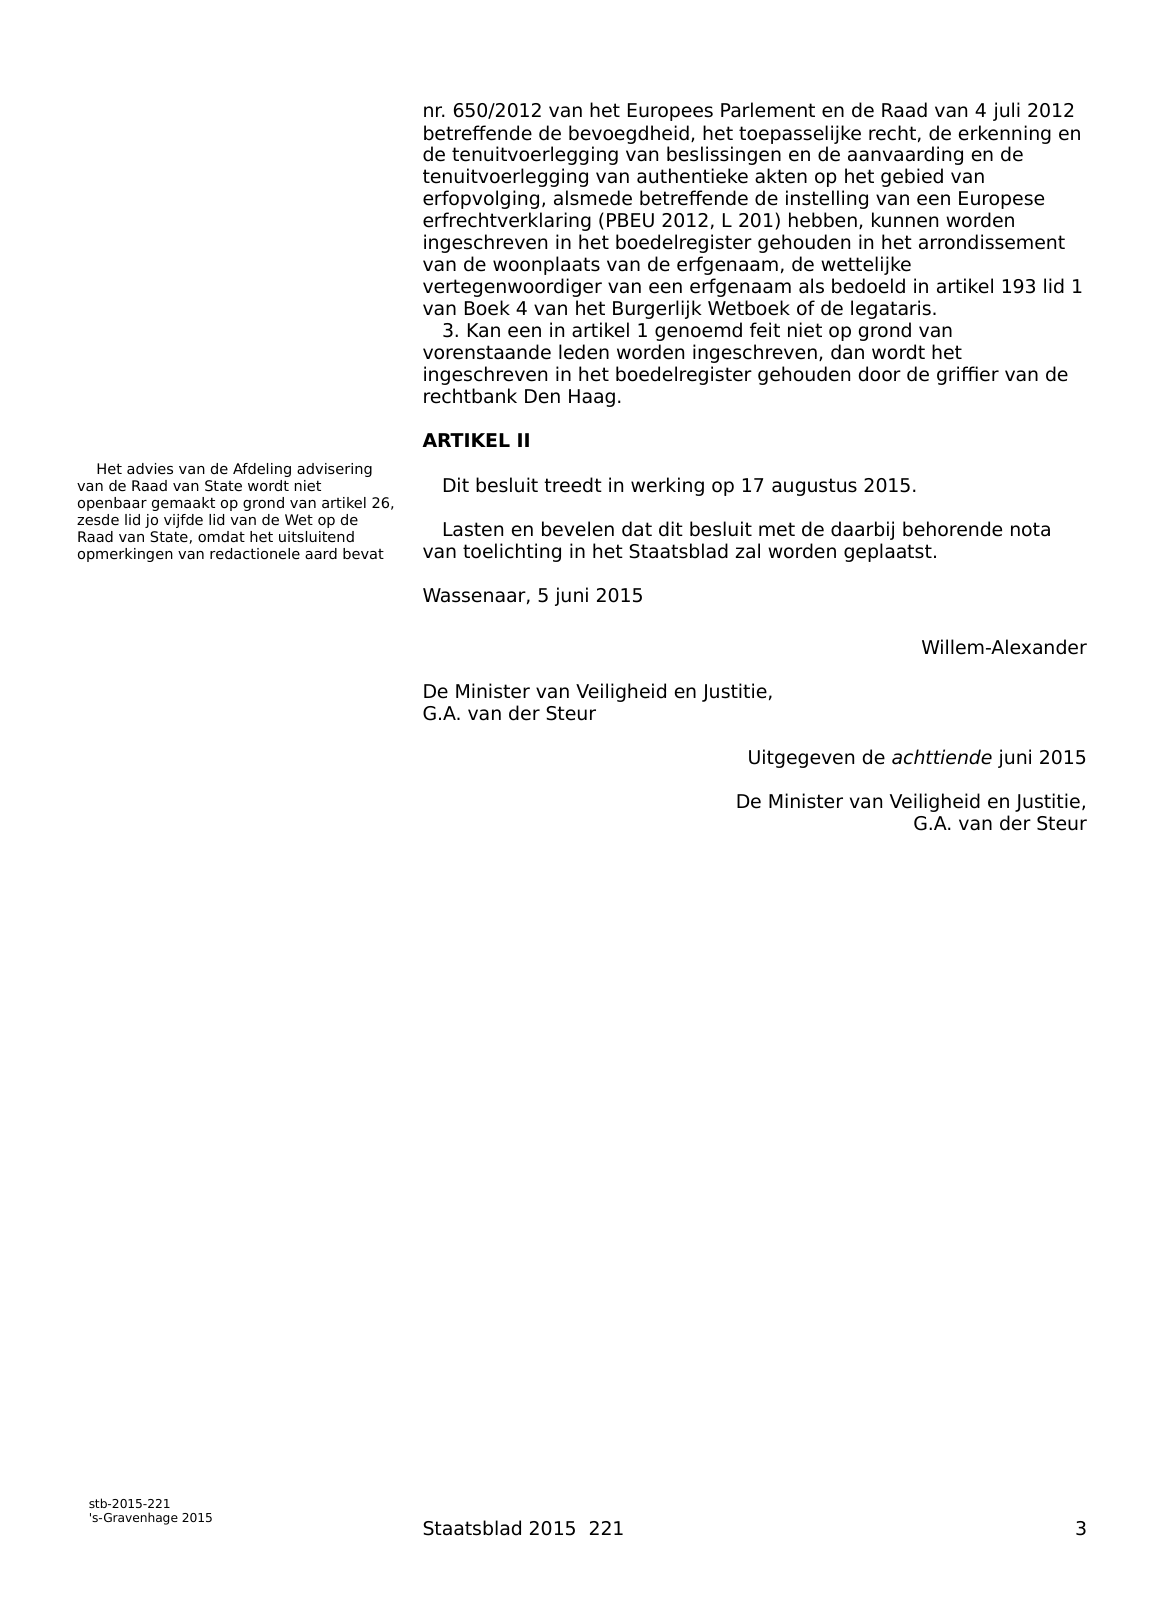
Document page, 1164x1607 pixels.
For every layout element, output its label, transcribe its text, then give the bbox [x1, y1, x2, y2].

text De Minister van Veiligheid en Justitie, G.A. van der Steur [422, 681, 1087, 725]
text Lasten en bevelen dat dit besluit met de daarbij behorende nota van toelichting in het Staatsblad zal worden geplaatst. [422, 519, 1087, 563]
text nr. 650/2012 van het Europees Parlement en de Raad van 4 juli 2012 betreffende de bevoegdheid, het toepasselijke recht, de erkenning en de tenuitvoerlegging van beslissingen en de aanvaarding en de tenuitvoerlegging van authentieke akten op het gebied van erfopvolging, alsmede betreffende de instelling van een Europese erfrechtverklaring (PBEU 2012, L 201) hebben, kunnen worden ingeschreven in het boedelregister gehouden in het arrondissement van de woonplaats van de erfgenaam, de wettelijke vertegenwoordiger van een erfgenaam als bedoeld in artikel 193 lid 1 van Boek 4 van het Burgerlijk Wetboek of de legataris. [422, 100, 1087, 320]
text Uitgegeven de achttiende juni 2015 [422, 747, 1087, 769]
text 3. Kan een in artikel 1 genoemd feit niet op grond van vorenstaande leden worden ingeschreven, dan wordt het ingeschreven in het boedelregister gehouden door de griffier van de rechtbank Den Haag. [422, 320, 1087, 408]
text stb-2015-221 [88, 1497, 323, 1511]
text Wassenaar, 5 juni 2015 [422, 585, 1087, 607]
text Willem-Alexander [422, 637, 1087, 659]
text Het advies van de Afdeling advisering van de Raad van State wordt niet openbaar gemaakt op grond van artikel 26, zesde lid jo vijfde lid van de Wet op de Raad van State, omdat het uitsluitend opmerkingen van redactionele aard bevat [77, 461, 396, 563]
text 's-Gravenhage 2015 [88, 1511, 323, 1525]
subtitle ARTIKEL II [422, 430, 1087, 452]
text De Minister van Veiligheid en Justitie, G.A. van der Steur [422, 791, 1087, 835]
text Dit besluit treedt in werking op 17 augustus 2015. [422, 474, 1087, 496]
